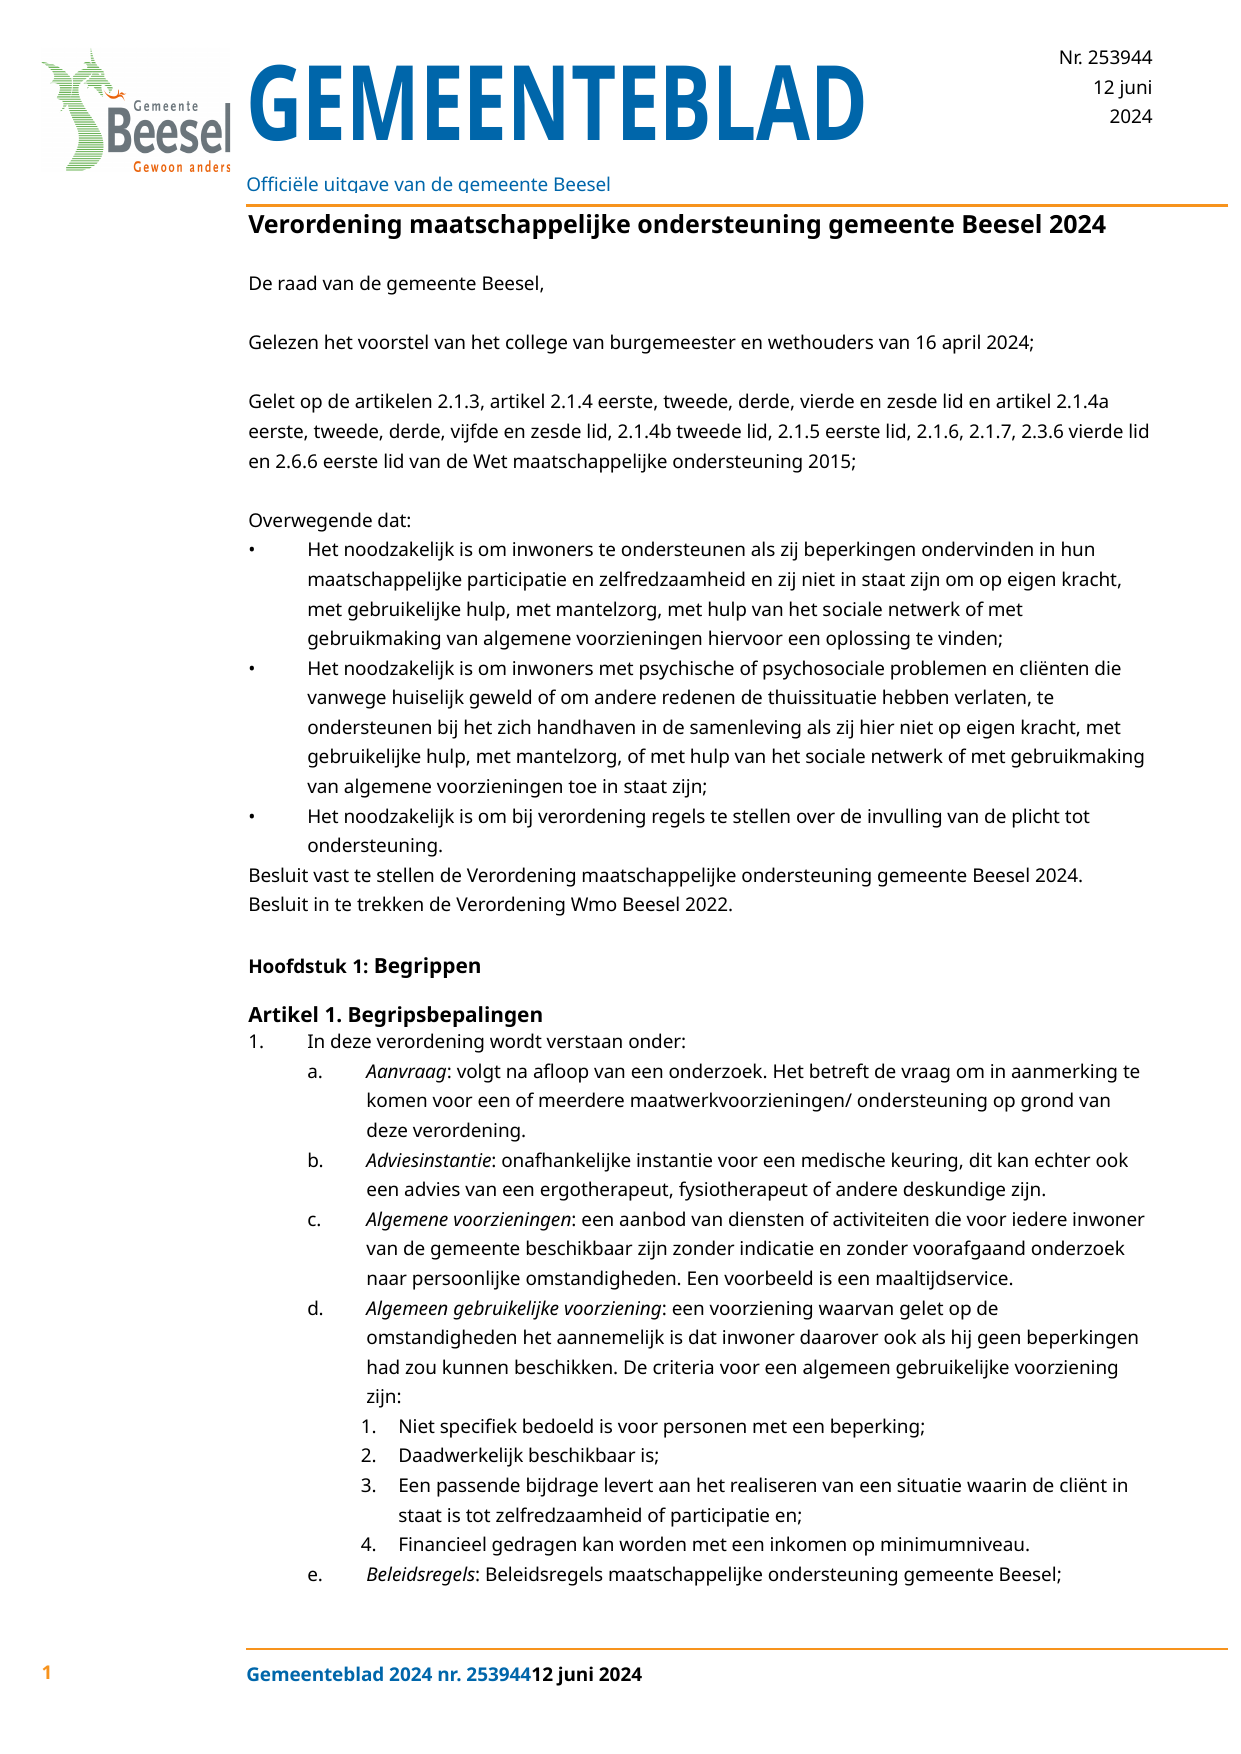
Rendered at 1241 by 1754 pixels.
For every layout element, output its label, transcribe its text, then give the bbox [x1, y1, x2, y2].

list Daadwerkelijk beschikbaar is; [361, 1443, 1152, 1468]
list Algemeen gebruikelijke voorziening: een voorziening waarvan gelet op de omstandigheden het aannemelijk is dat inwoner daarover ook als hij geen beperkingen had zou kunnen beschikken. De criteria voor een algemeen gebruikelijke voorziening zijn: [307, 1295, 1152, 1409]
list Algemene voorzieningen: een aanbod van diensten of activiteiten die voor iedere inwoner van de gemeente beschikbaar zijn zonder indicatie en zonder voorafgaand onderzoek naar persoonlijke omstandigheden. Een voorbeeld is een maaltijdservice. [307, 1206, 1152, 1291]
list In deze verordening wordt verstaan onder: [248, 1028, 1152, 1054]
list Het noodzakelijk is om inwoners te ondersteunen als zij beperkingen ondervinden in hun maatschappelijke participatie en zelfredzaamheid en zij niet in staat zijn om op eigen kracht, met gebruikelijke hulp, met mantelzorg, met hulp van het sociale netwerk of met gebruikmaking van algemene voorzieningen hiervoor een oplossing te vinden; [248, 537, 1152, 651]
list Adviesinstantie: onafhankelijke instantie voor een medische keuring, dit kan echter ook een advies van een ergotherapeut, fysiotherapeut of andere deskundige zijn. [307, 1147, 1152, 1202]
list Aanvraag: volgt na afloop van een onderzoek. Het betreft de vraag om in aanmerking te komen voor een of meerdere maatwerkvoorzieningen/ ondersteuning op grond van deze verordening. [307, 1058, 1152, 1143]
text Besluit vast te stellen de Verordening maatschappelijke ondersteuning gemeente Beesel 2024. [248, 862, 1152, 888]
list Beleidsregels: Beleidsregels maatschappelijke ondersteuning gemeente Beesel; [307, 1561, 1152, 1587]
list Niet specifiek bedoeld is voor personen met een beperking; [361, 1413, 1152, 1439]
list Het noodzakelijk is om inwoners met psychische of psychosociale problemen en cliënten die vanwege huiselijk geweld of om andere redenen de thuissituatie hebben verlaten, te ondersteunen bij het zich handhaven in de samenleving als zij hier niet op eigen kracht, met gebruikelijke hulp, met mantelzorg, of met hulp van het sociale netwerk of met gebruikmaking van algemene voorzieningen toe in staat zijn; [248, 655, 1152, 799]
text Overwegende dat: [248, 507, 1152, 533]
text Hoofdstuk 1: Begrippen [248, 951, 1152, 979]
picture [41, 47, 231, 172]
text Besluit in te trekken de Verordening Wmo Beesel 2022. [248, 892, 1152, 917]
list Financieel gedragen kan worden met een inkomen op minimumniveau. [361, 1531, 1152, 1557]
text Artikel 1. Begripsbepalingen [248, 1000, 1152, 1028]
text De raad van de gemeente Beesel, [248, 270, 1152, 296]
text Verordening maatschappelijke ondersteuning gemeente Beesel 2024 [248, 207, 1152, 241]
list Een passende bijdrage levert aan het realiseren van een situatie waarin de cliënt in staat is tot zelfredzaamheid of participatie en; [361, 1472, 1152, 1527]
text Gelezen het voorstel van het college van burgemeester en wethouders van 16 april 2024; [248, 329, 1152, 355]
text Gelet op de artikelen 2.1.3, artikel 2.1.4 eerste, tweede, derde, vierde en zesde lid en artikel 2.1.4a eerste, tweede, derde, vijfde en zesde lid, 2.1.4b tweede lid, 2.1.5 eerste lid, 2.1.6, 2.1.7, 2.3.6 vierde lid en 2.6.6 eerste lid van de Wet maatschappelijke ondersteuning 2015; [248, 389, 1152, 473]
list Het noodzakelijk is om bij verordening regels te stellen over de invulling van de plicht tot ondersteuning. [248, 803, 1152, 858]
